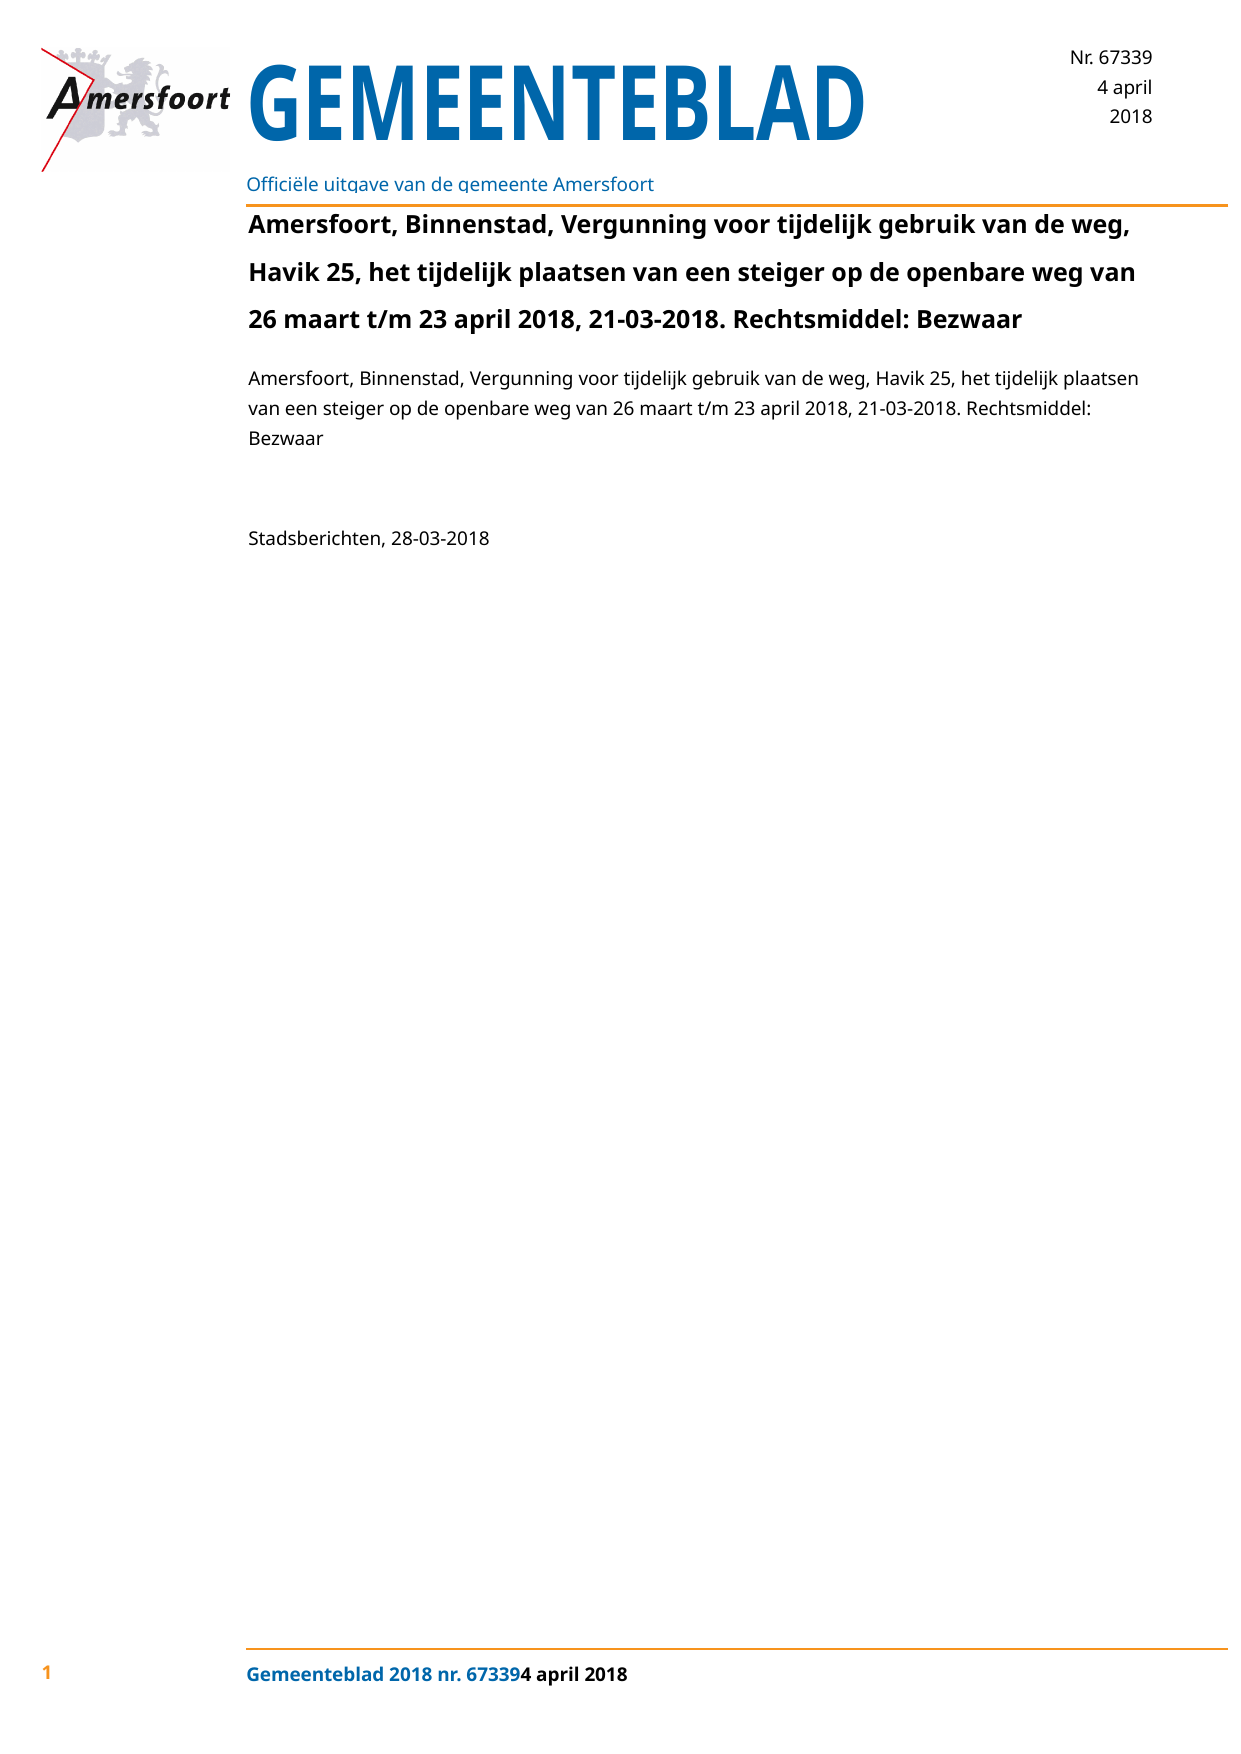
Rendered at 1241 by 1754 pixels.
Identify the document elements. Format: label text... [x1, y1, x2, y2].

picture [41, 47, 231, 172]
text Amersfoort, Binnenstad, Vergunning voor tijdelijk gebruik van de weg, Havik 25, het tijdelijk plaatsen van een steiger op de openbare weg van 26 maart t/m 23 april 2018, 21-03-2018. Rechtsmiddel: Bezwaar [248, 366, 1152, 450]
text Amersfoort, Binnenstad, Vergunning voor tijdelijk gebruik van de weg, Havik 25, het tijdelijk plaatsen van een steiger op de openbare weg van 26 maart t/m 23 april 2018, 21-03-2018. Rechtsmiddel: Bezwaar [248, 207, 1152, 336]
text Stadsberichten, 28-03-2018 [248, 526, 1152, 551]
